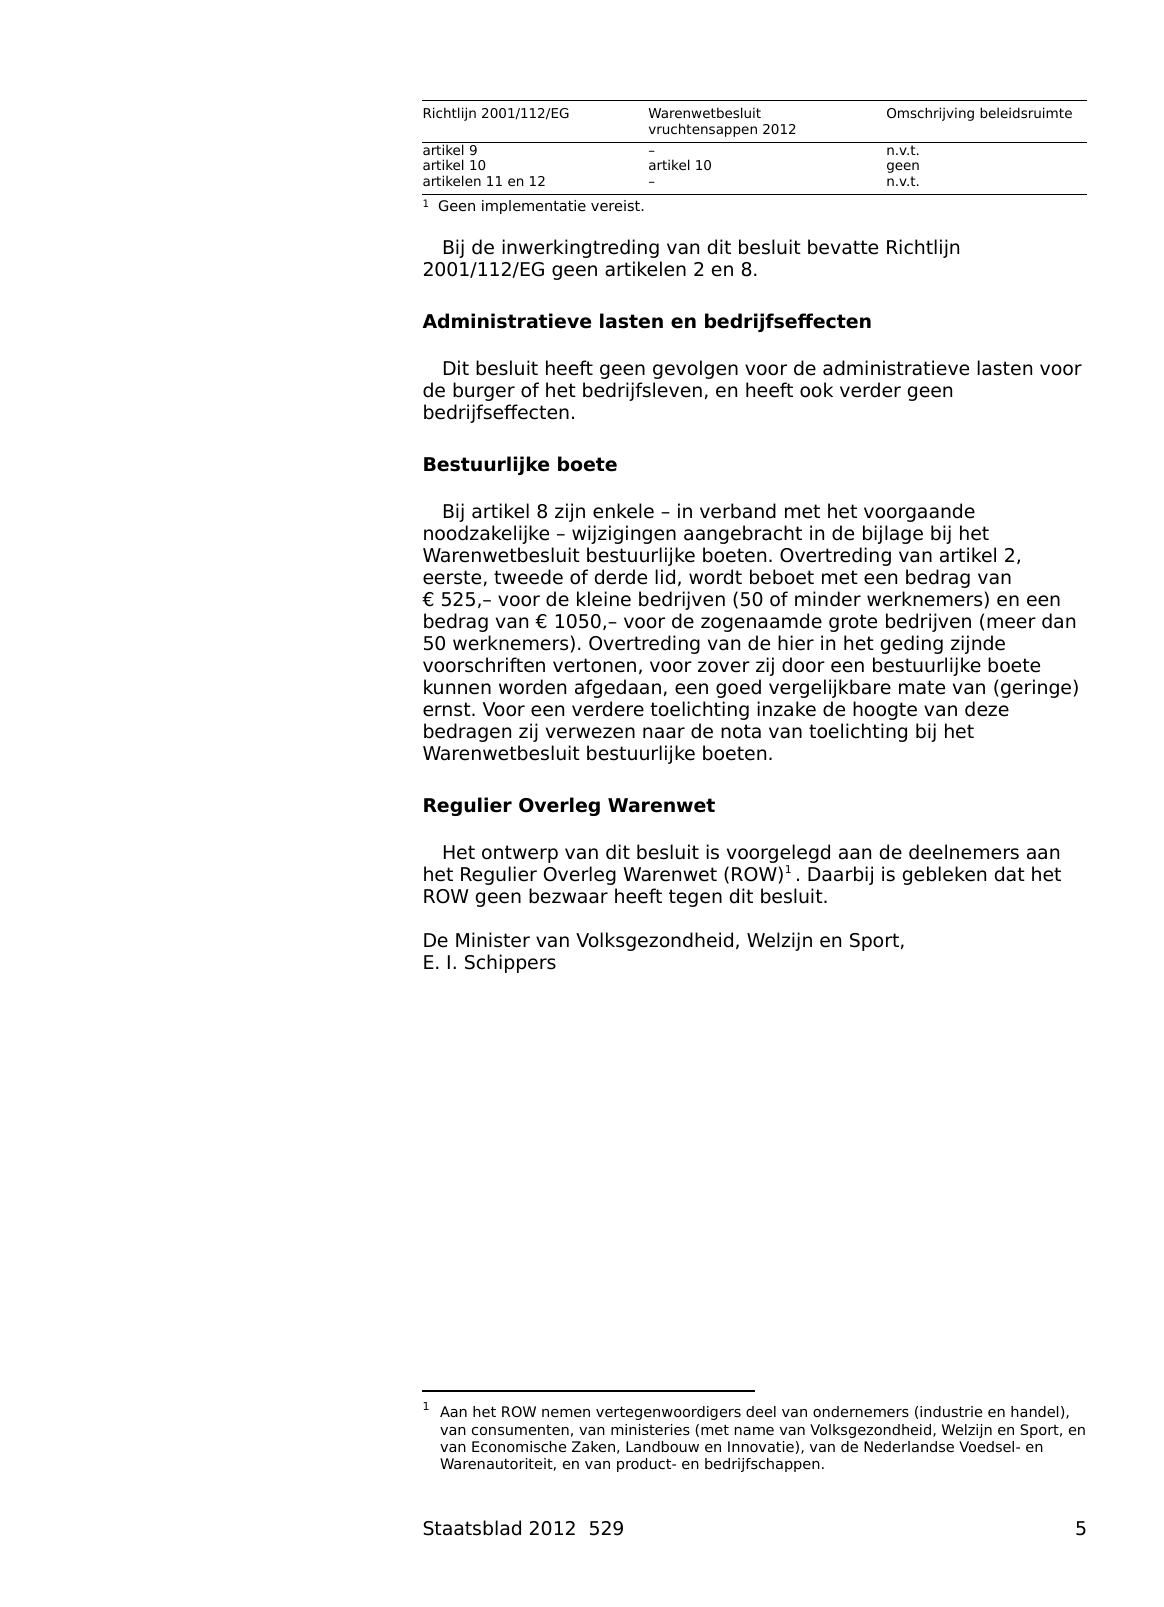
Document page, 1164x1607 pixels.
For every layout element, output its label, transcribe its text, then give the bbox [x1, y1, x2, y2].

table_cell n.v.t. [880, 143, 1087, 158]
table_cell – [642, 143, 880, 158]
text Het ontwerp van dit besluit is voorgelegd aan de deelnemers aan het Regulier Overleg Warenwet (ROW). Daarbij is gebleken dat het ROW geen bezwaar heeft tegen dit besluit. [422, 842, 1087, 908]
table_header Warenwetbesluit vruchtensappen 2012 [642, 101, 880, 142]
table_cell artikel 10 [642, 158, 880, 174]
table_cell artikel 10 [422, 158, 642, 174]
table_header Richtlijn 2001/112/EG [422, 101, 642, 142]
table_header Omschrijving beleidsruimte [880, 101, 1087, 142]
text Dit besluit heeft geen gevolgen voor de administratieve lasten voor de burger of het bedrijfsleven, en heeft ook verder geen bedrijfseffecten. [422, 358, 1087, 424]
text Bij de inwerkingtreding van dit besluit bevatte Richtlijn 2001/112/EG geen artikelen 2 en 8. [422, 237, 1087, 281]
text De Minister van Volksgezondheid, Welzijn en Sport, E. I. Schippers [422, 930, 1087, 974]
table_cell artikelen 11 en 12 [422, 174, 642, 194]
subtitle Administratieve lasten en bedrijfseffecten [422, 311, 1087, 333]
text Aan het ROW nemen vertegenwoordigers deel van ondernemers (industrie en handel), van consumenten, van ministeries (met name van Volksgezondheid, Welzijn en Sport, en van Economische Zaken, Landbouw en Innovatie), van de Nederlandse Voedsel- en Warenautoriteit, en van product- en bedrijfschappen. [422, 1400, 1087, 1473]
table_cell artikel 9 [422, 143, 642, 158]
table_cell – [642, 174, 880, 194]
table_cell 1 Geen implementatie vereist. [422, 195, 1087, 215]
table_cell n.v.t. [880, 174, 1087, 194]
subtitle Bestuurlijke boete [422, 454, 1087, 476]
table_cell geen [880, 158, 1087, 174]
text Bij artikel 8 zijn enkele – in verband met het voorgaande noodzakelijke – wijzigingen aangebracht in de bijlage bij het Warenwetbesluit bestuurlijke boeten. Overtreding van artikel 2, eerste, tweede of derde lid, wordt beboet met een bedrag van € 525,– voor de kleine bedrijven (50 of minder werknemers) en een bedrag van € 1050,– voor de zogenaamde grote bedrijven (meer dan 50 werknemers). Overtreding van de hier in het geding zijnde voorschriften vertonen, voor zover zij door een bestuurlijke boete kunnen worden afgedaan, een goed vergelijkbare mate van (geringe) ernst. Voor een verdere toelichting inzake de hoogte van deze bedragen zij verwezen naar de nota van toelichting bij het Warenwetbesluit bestuurlijke boeten. [422, 501, 1087, 765]
subtitle Regulier Overleg Warenwet [422, 795, 1087, 817]
